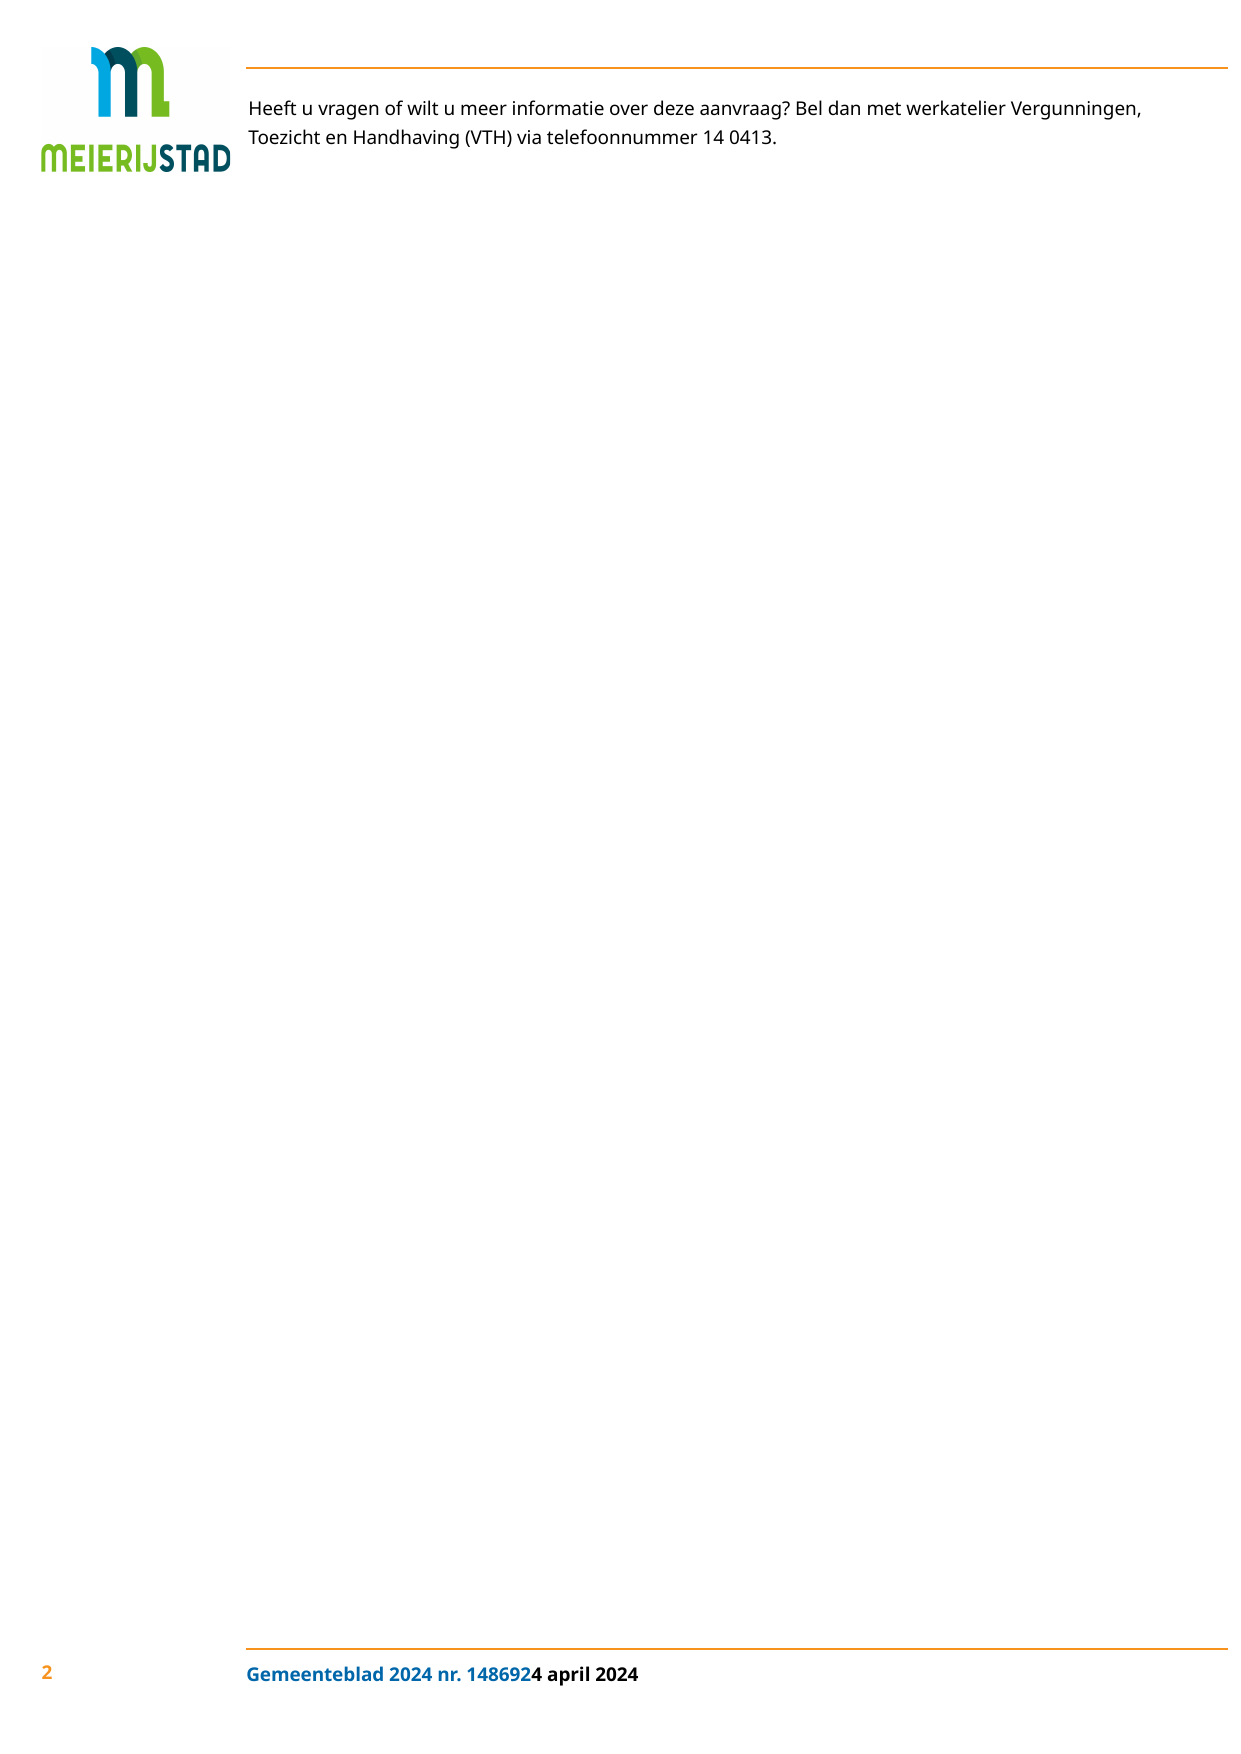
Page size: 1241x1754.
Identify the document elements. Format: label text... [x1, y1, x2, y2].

text Heeft u vragen of wilt u meer informatie over deze aanvraag? Bel dan met werkatelier Vergunningen, Toezicht en Handhaving (VTH) via telefoonnummer 14 0413. [248, 95, 1152, 150]
picture [41, 47, 231, 172]
